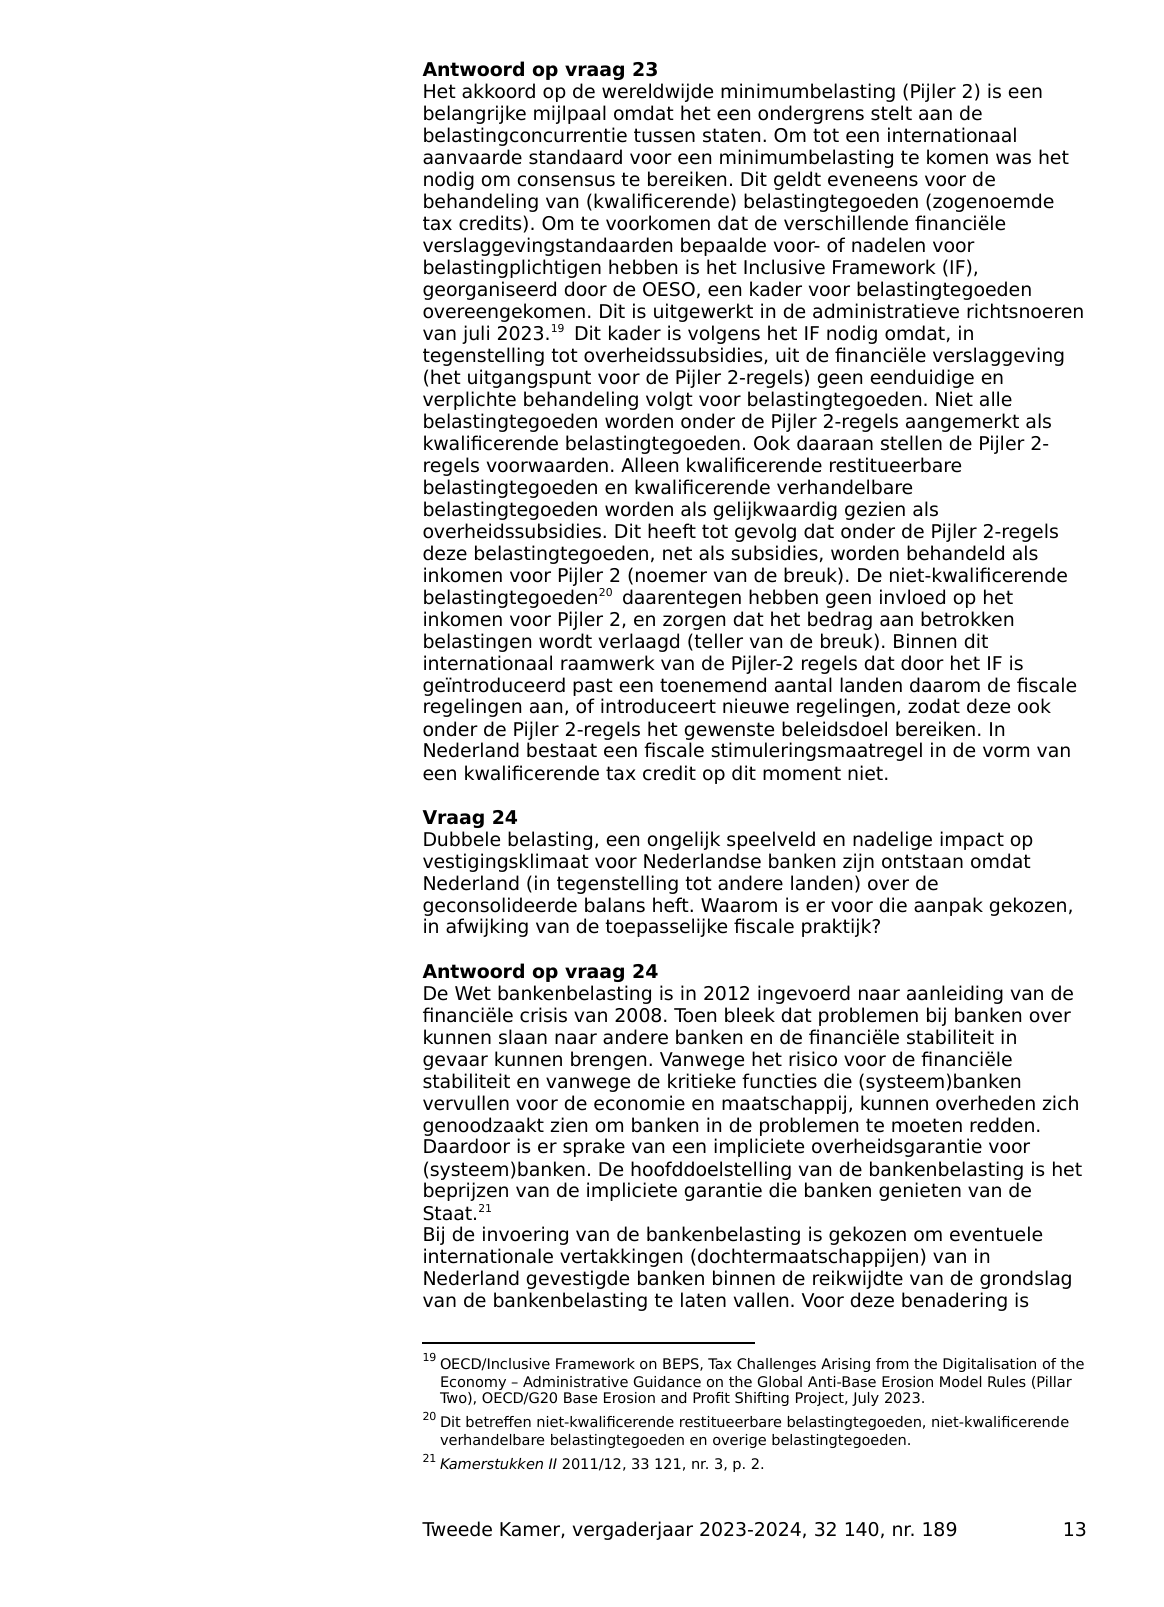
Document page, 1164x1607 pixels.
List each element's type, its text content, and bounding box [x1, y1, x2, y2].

text Antwoord op vraag 23 [422, 59, 1087, 81]
text Dit betreffen niet-kwalificerende restitueerbare belastingtegoeden, niet-kwalificerende verhandelbare belastingtegoeden en overige belastingtegoeden. [422, 1410, 1087, 1449]
text Kamerstukken II 2011/12, 33 121, nr. 3, p. 2. [422, 1452, 1087, 1474]
text Vraag 24 [422, 807, 1087, 828]
text De Wet bankenbelasting is in 2012 ingevoerd naar aanleiding van de financiële crisis van 2008. Toen bleek dat problemen bij banken over kunnen slaan naar andere banken en de financiële stabiliteit in gevaar kunnen brengen. Vanwege het risico voor de financiële stabiliteit en vanwege de kritieke functies die (systeem)banken vervullen voor de economie en maatschappij, kunnen overheden zich genoodzaakt zien om banken in de problemen te moeten redden. Daardoor is er sprake van een impliciete overheidsgarantie voor (systeem)banken. De hoofddoelstelling van de bankenbelasting is het beprijzen van de impliciete garantie die banken genieten van de Staat. [422, 983, 1087, 1224]
text Dubbele belasting, een ongelijk speelveld en nadelige impact op vestigingsklimaat voor Nederlandse banken zijn ontstaan omdat Nederland (in tegenstelling tot andere landen) over de geconsolideerde balans heft. Waarom is er voor die aanpak gekozen, in afwijking van de toepasselijke fiscale praktijk? [422, 828, 1087, 938]
text OECD/Inclusive Framework on BEPS, Tax Challenges Arising from the Digitalisation of the Economy – Administrative Guidance on the Global Anti-Base Erosion Model Rules (Pillar Two), OECD/G20 Base Erosion and Profit Shifting Project, July 2023. [422, 1352, 1087, 1407]
text Antwoord op vraag 24 [422, 961, 1087, 983]
text Bij de invoering van de bankenbelasting is gekozen om eventuele internationale vertakkingen (dochtermaatschappijen) van in Nederland gevestigde banken binnen de reikwijdte van de grondslag van de bankenbelasting te laten vallen. Voor deze benadering is [422, 1224, 1087, 1312]
text Het akkoord op de wereldwijde minimumbelasting (Pijler 2) is een belangrijke mijlpaal omdat het een ondergrens stelt aan de belastingconcurrentie tussen staten. Om tot een internationaal aanvaarde standaard voor een minimumbelasting te komen was het nodig om consensus te bereiken. Dit geldt eveneens voor de behandeling van (kwalificerende) belastingtegoeden (zogenoemde tax credits). Om te voorkomen dat de verschillende financiële verslaggevingstandaarden bepaalde voor- of nadelen voor belastingplichtigen hebben is het Inclusive Framework (IF), georganiseerd door de OESO, een kader voor belastingtegoeden overeengekomen. Dit is uitgewerkt in de administratieve richtsnoeren van juli 2023. Dit kader is volgens het IF nodig omdat, in tegenstelling tot overheidssubsidies, uit de financiële verslaggeving (het uitgangspunt voor de Pijler 2-regels) geen eenduidige en verplichte behandeling volgt voor belastingtegoeden. Niet alle belastingtegoeden worden onder de Pijler 2-regels aangemerkt als kwalificerende belastingtegoeden. Ook daaraan stellen de Pijler 2-regels voorwaarden. Alleen kwalificerende restitueerbare belastingtegoeden en kwalificerende verhandelbare belastingtegoeden worden als gelijkwaardig gezien als overheidssubsidies. Dit heeft tot gevolg dat onder de Pijler 2-regels deze belastingtegoeden, net als subsidies, worden behandeld als inkomen voor Pijler 2 (noemer van de breuk). De niet-kwalificerende belastingtegoeden daarentegen hebben geen invloed op het inkomen voor Pijler 2, en zorgen dat het bedrag aan betrokken belastingen wordt verlaagd (teller van de breuk). Binnen dit internationaal raamwerk van de Pijler-2 regels dat door het IF is geïntroduceerd past een toenemend aantal landen daarom de fiscale regelingen aan, of introduceert nieuwe regelingen, zodat deze ook onder de Pijler 2-regels het gewenste beleidsdoel bereiken. In Nederland bestaat een fiscale stimuleringsmaatregel in de vorm van een kwalificerende tax credit op dit moment niet. [422, 81, 1087, 784]
